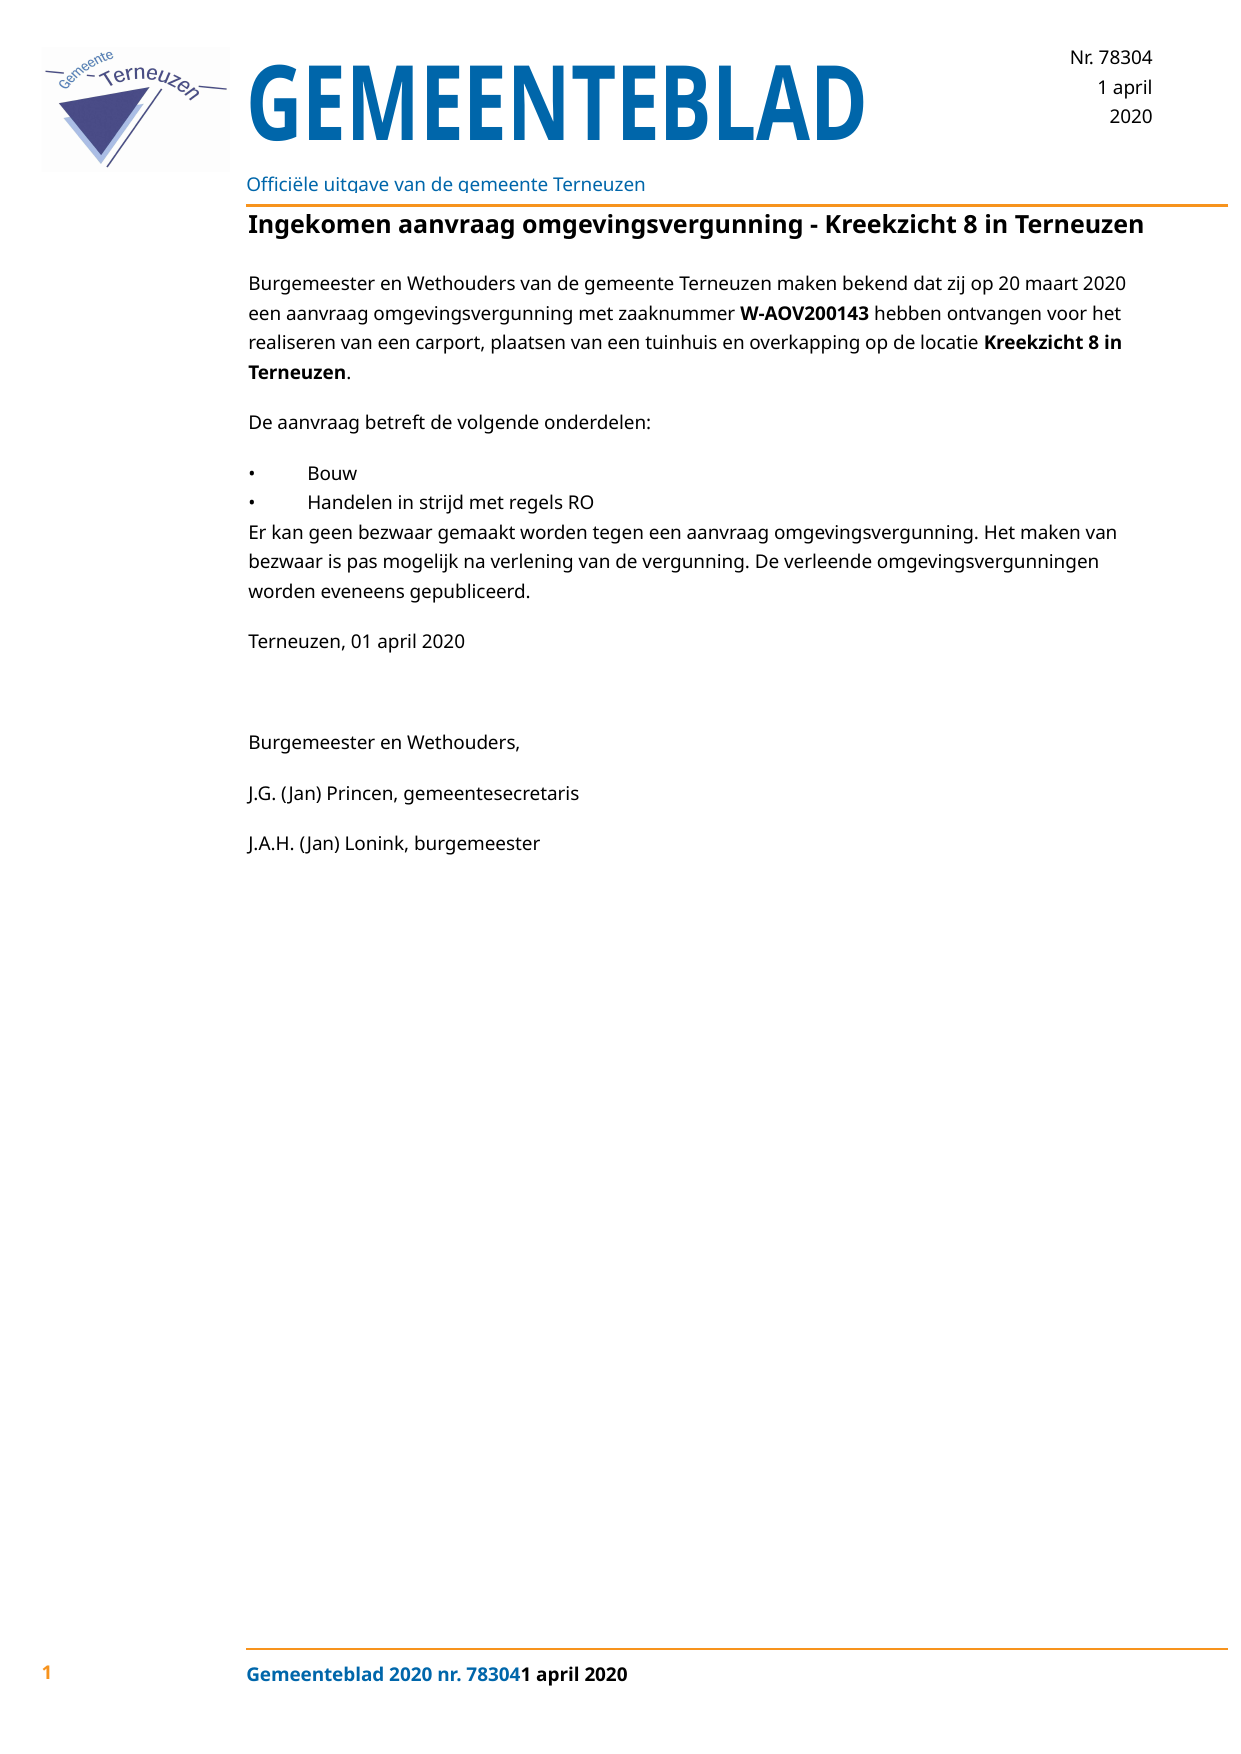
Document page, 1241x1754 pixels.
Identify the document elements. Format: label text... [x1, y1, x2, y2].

text Burgemeester en Wethouders, [248, 729, 1152, 755]
list Bouw [248, 460, 1152, 486]
text J.G. (Jan) Princen, gemeentesecretaris [248, 780, 1152, 806]
picture [41, 47, 231, 172]
text Ingekomen aanvraag omgevingsvergunning - Kreekzicht 8 in Terneuzen [248, 207, 1152, 241]
text J.A.H. (Jan) Lonink, burgemeester [248, 830, 1152, 856]
text De aanvraag betreft de volgende onderdelen: [248, 409, 1152, 435]
list Handelen in strijd met regels RO [248, 489, 1152, 515]
text Burgemeester en Wethouders van de gemeente Terneuzen maken bekend dat zij op 20 maart 2020 een aanvraag omgevingsvergunning met zaaknummer W-AOV200143 hebben ontvangen voor het realiseren van een carport, plaatsen van een tuinhuis en overkapping op de locatie Kreekzicht 8 in Terneuzen. [248, 270, 1152, 385]
text Terneuzen, 01 april 2020 [248, 629, 1152, 654]
text Er kan geen bezwaar gemaakt worden tegen een aanvraag omgevingsvergunning. Het maken van bezwaar is pas mogelijk na verlening van de vergunning. De verleende omgevingsvergunningen worden eveneens gepubliceerd. [248, 519, 1152, 604]
